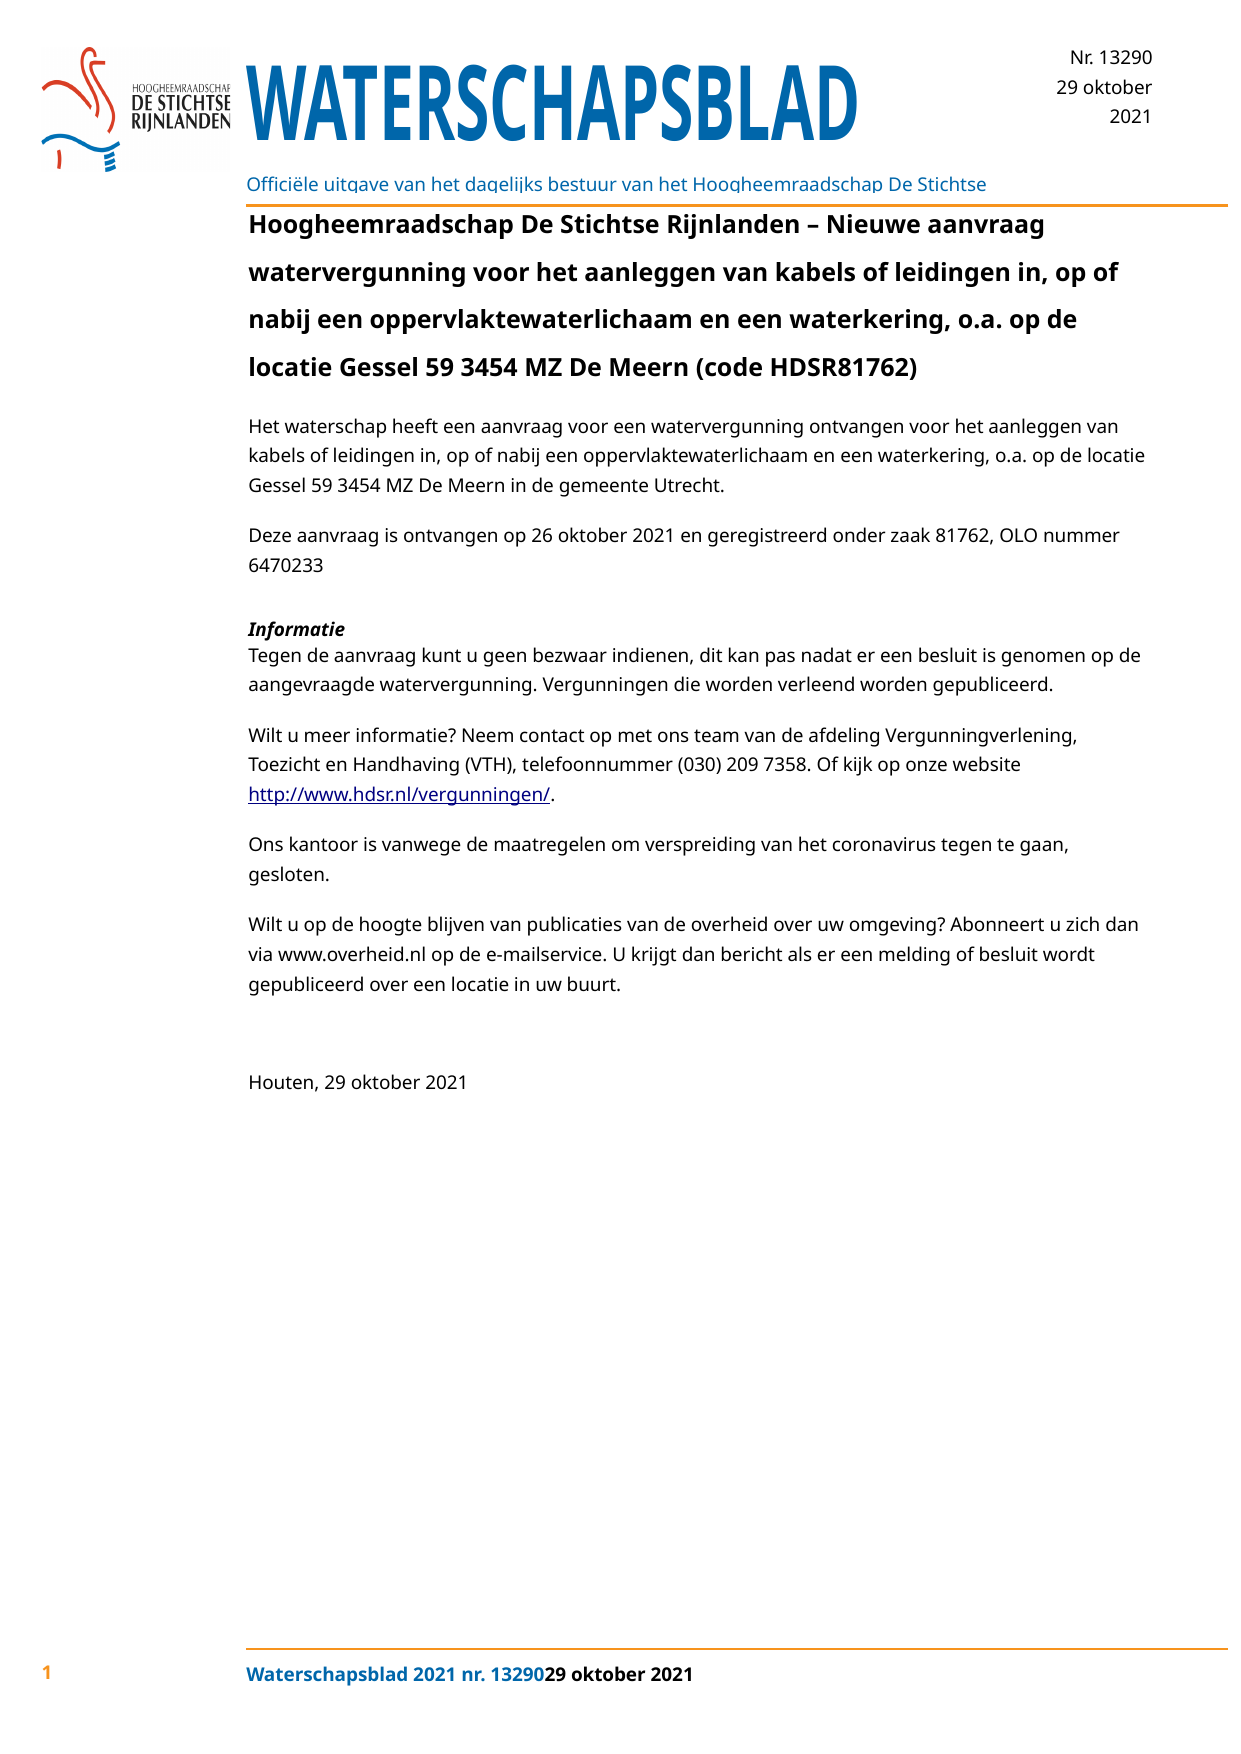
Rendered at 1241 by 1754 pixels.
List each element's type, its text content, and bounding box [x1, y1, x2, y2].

text Houten, 29 oktober 2021 [248, 1069, 1152, 1095]
text Informatie [248, 616, 1152, 642]
text Tegen de aanvraag kunt u geen bezwaar indienen, dit kan pas nadat er een besluit is genomen op de aangevraagde watervergunning. Vergunningen die worden verleend worden gepubliceerd. [248, 642, 1152, 697]
text Het waterschap heeft een aanvraag voor een watervergunning ontvangen voor het aanleggen van kabels of leidingen in, op of nabij een oppervlaktewaterlichaam en een waterkering, o.a. op de locatie Gessel 59 3454 MZ De Meern in de gemeente Utrecht. [248, 413, 1152, 498]
text Ons kantoor is vanwege de maatregelen om verspreiding van het coronavirus tegen te gaan, gesloten. [248, 832, 1152, 887]
text Hoogheemraadschap De Stichtse Rijnlanden – Nieuwe aanvraag watervergunning voor het aanleggen van kabels of leidingen in, op of nabij een oppervlaktewaterlichaam en een waterkering, o.a. op de locatie Gessel 59 3454 MZ De Meern (code HDSR81762) [248, 207, 1152, 384]
text Deze aanvraag is ontvangen op 26 oktober 2021 en geregistreerd onder zaak 81762, OLO nummer 6470233 [248, 523, 1152, 578]
picture [41, 47, 231, 172]
text Wilt u meer informatie? Neem contact op met ons team van de afdeling Vergunningverlening, Toezicht en Handhaving (VTH), telefoonnummer (030) 209 7358. Of kijk op onze website http://www.hdsr.nl/vergunningen/. [248, 722, 1152, 807]
text Wilt u op de hoogte blijven van publicaties van de overheid over uw omgeving? Abonneert u zich dan via www.overheid.nl op de e-mailservice. U krijgt dan bericht als er een melding of besluit wordt gepubliceerd over een locatie in uw buurt. [248, 912, 1152, 996]
